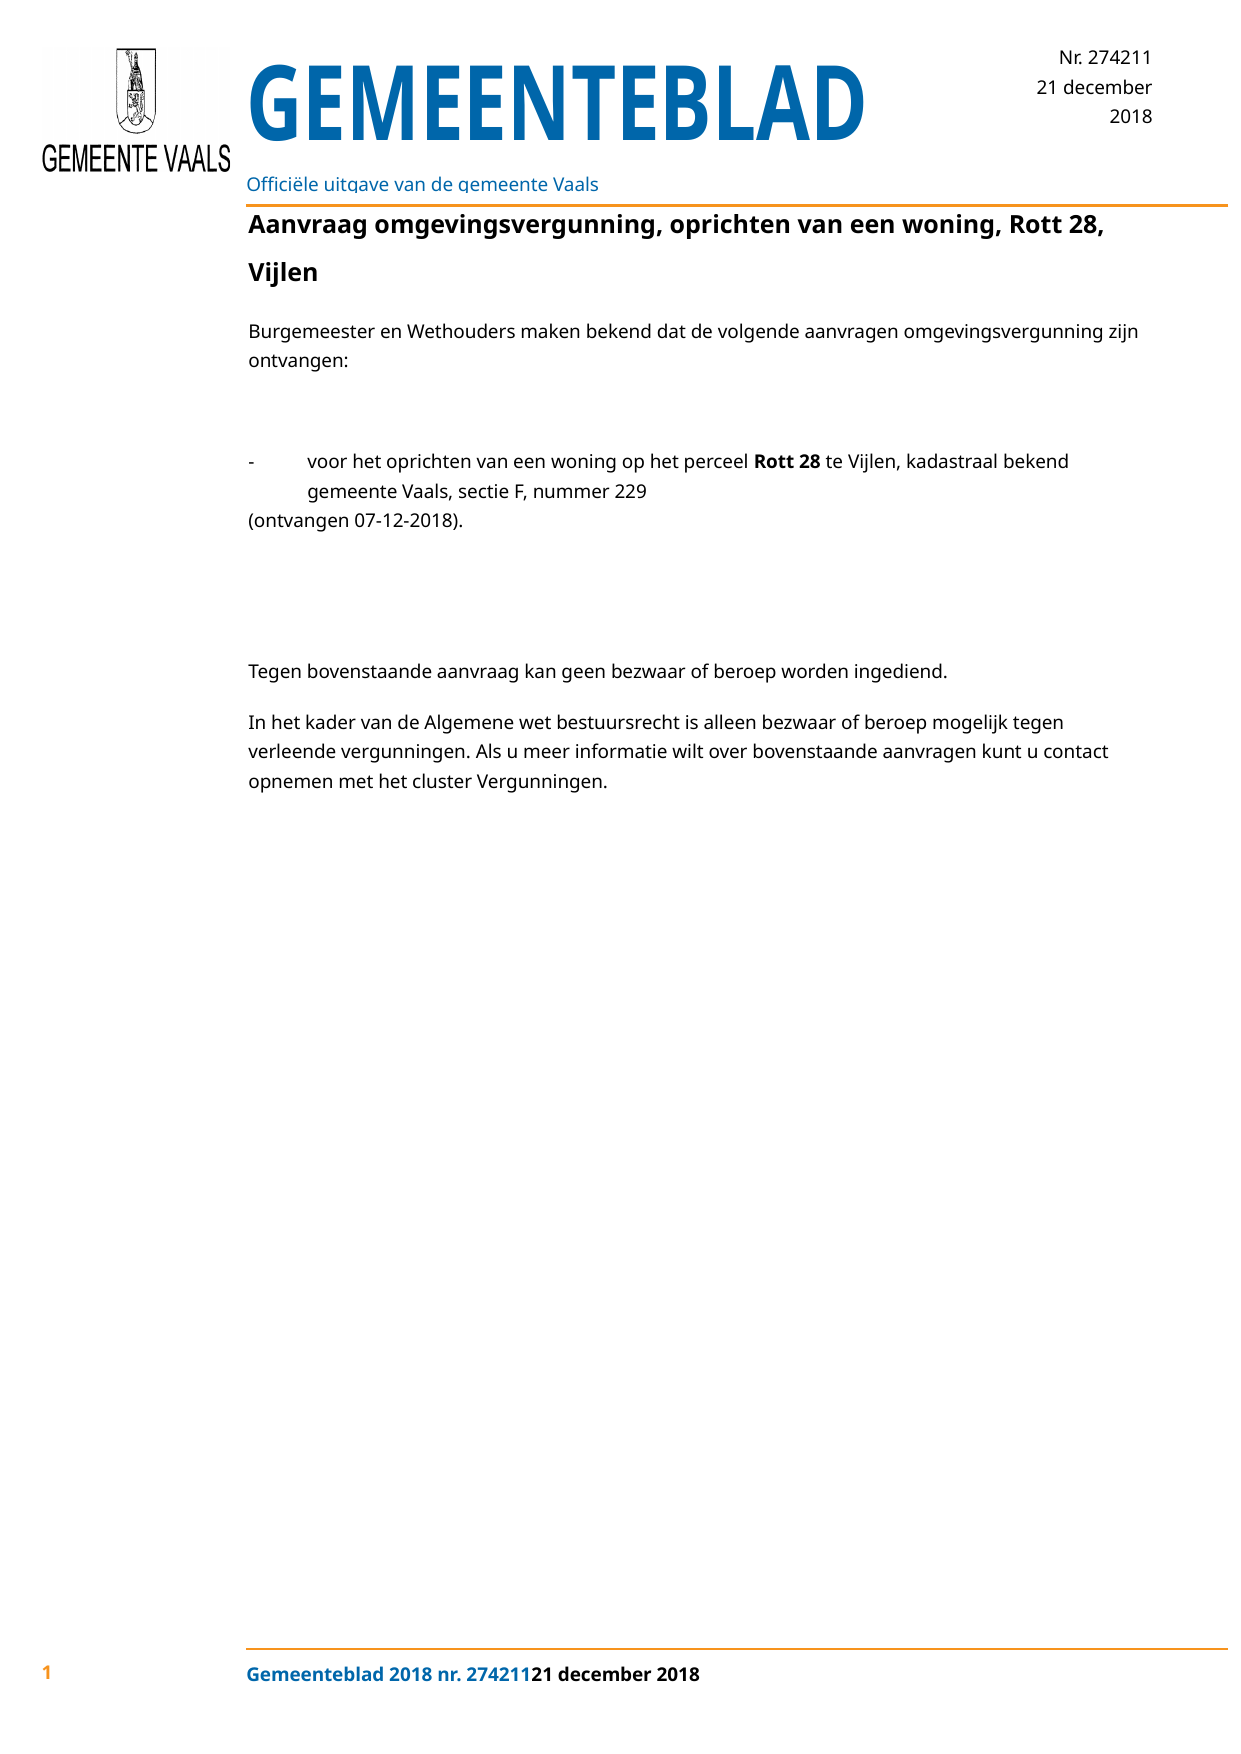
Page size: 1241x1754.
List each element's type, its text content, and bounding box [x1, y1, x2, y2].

text Aanvraag omgevingsvergunning, oprichten van een woning, Rott 28, Vijlen [248, 207, 1152, 288]
list voor het oprichten van een woning op het perceel Rott 28 te Vijlen, kadastraal bekend gemeente Vaals, sectie F, nummer 229 [248, 448, 1152, 504]
text Tegen bovenstaande aanvraag kan geen bezwaar of beroep worden ingediend. [248, 659, 1152, 684]
text (ontvangen 07-12-2018). [248, 507, 1152, 533]
picture [41, 47, 231, 172]
text Burgemeester en Wethouders maken bekend dat de volgende aanvragen omgevingsvergunning zijn ontvangen: [248, 318, 1152, 373]
text In het kader van de Algemene wet bestuursrecht is alleen bezwaar of beroep mogelijk tegen verleende vergunningen. Als u meer informatie wilt over bovenstaande aanvragen kunt u contact opnemen met het cluster Vergunningen. [248, 709, 1152, 794]
